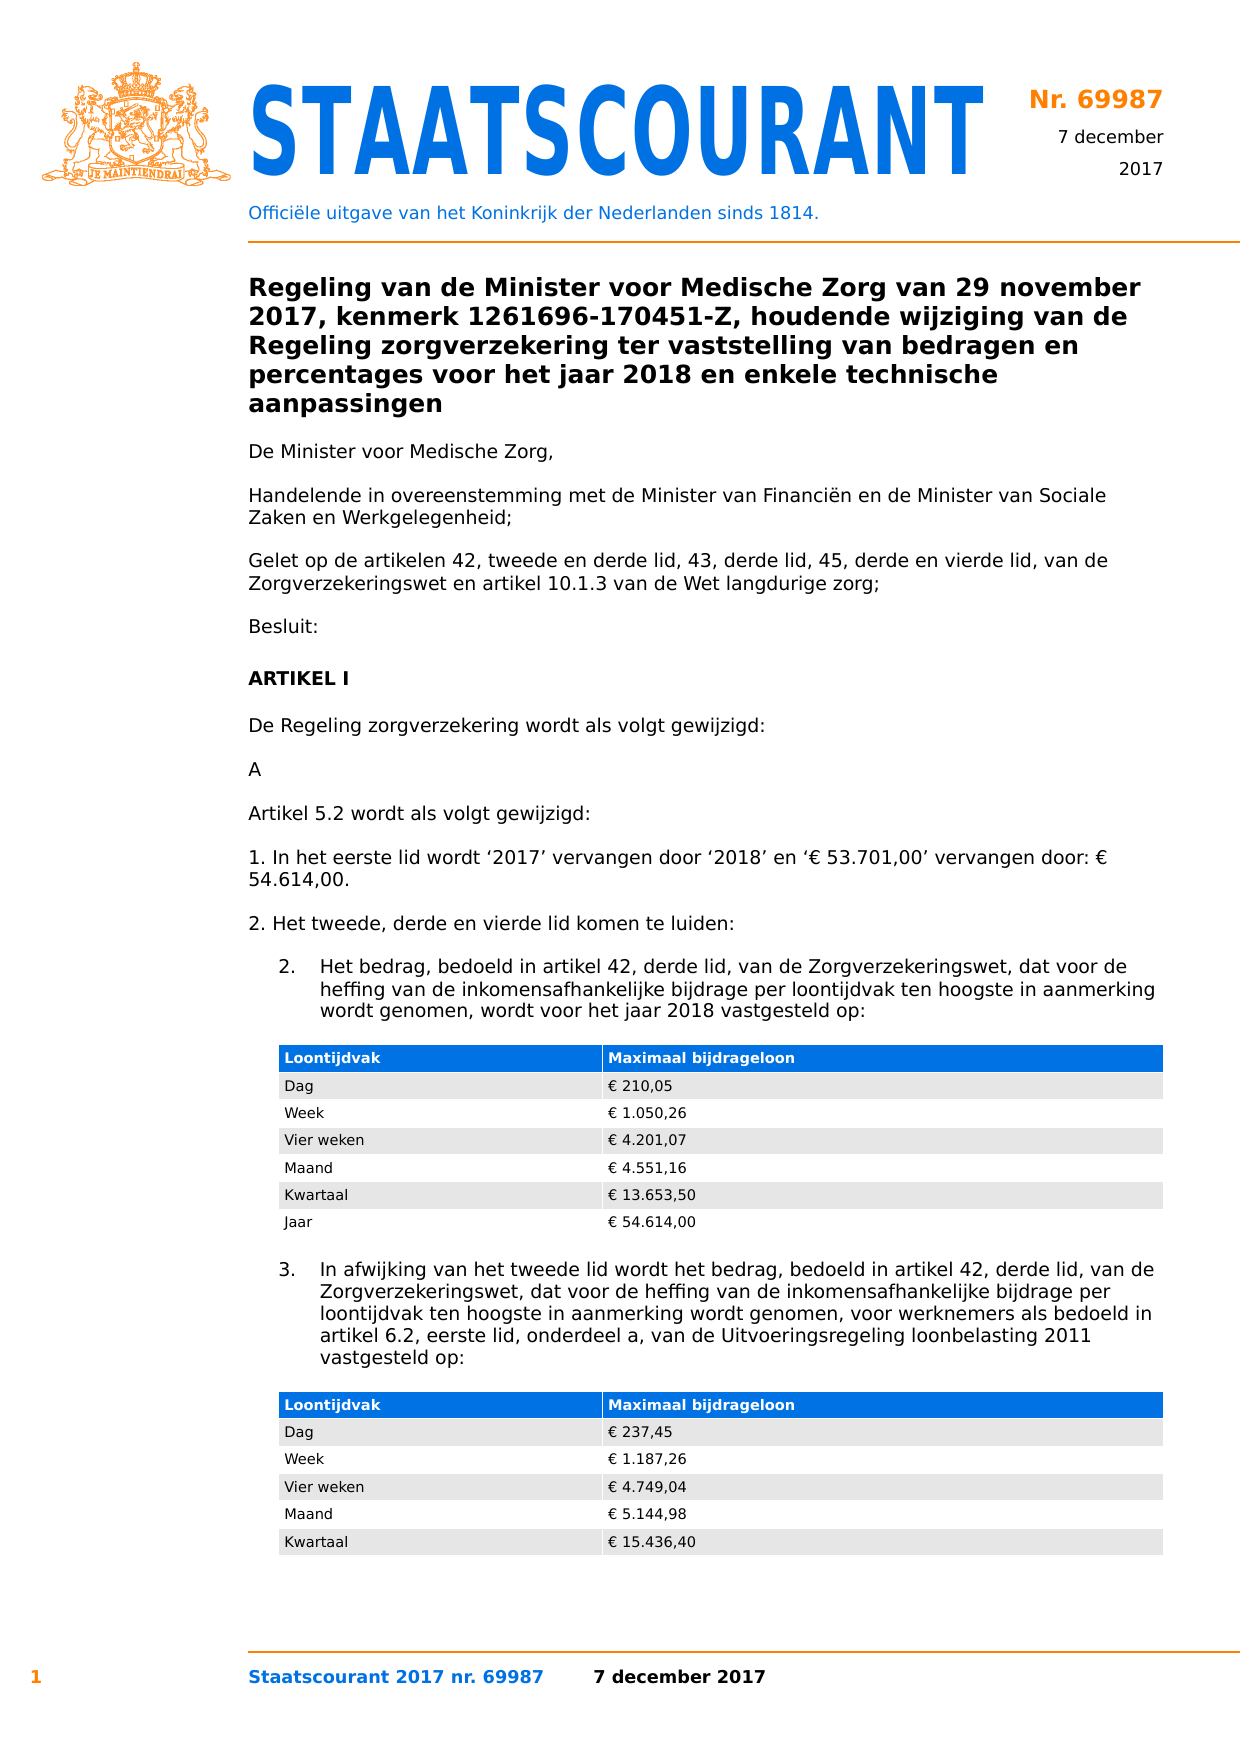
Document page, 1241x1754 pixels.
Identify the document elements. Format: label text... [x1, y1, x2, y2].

table_cell € 4.201,07 [603, 1128, 1163, 1154]
table_cell € 13.653,50 [603, 1182, 1163, 1209]
table_cell Week [279, 1100, 602, 1126]
table_cell € 1.187,26 [603, 1447, 1163, 1473]
table_header Maximaal bijdrageloon [603, 1392, 1163, 1418]
table_cell 7 december [998, 121, 1240, 153]
table_header Nr. 69987 [998, 62, 1240, 121]
table_cell € 4.749,04 [603, 1474, 1163, 1500]
text 1. In het eerste lid wordt ‘2017’ vervangen door ‘2018’ en ‘€ 53.701,00’ vervangen door: € 54.614,00. [248, 847, 1163, 891]
table_header STAATSCOURANT [248, 62, 998, 203]
text Gelet op de artikelen 42, tweede en derde lid, 43, derde lid, 45, derde en vierde lid, van de Zorgverzekeringswet en artikel 10.1.3 van de Wet langdurige zorg; [248, 550, 1163, 594]
table_header [25, 62, 248, 241]
text De Minister voor Medische Zorg, [248, 441, 1163, 463]
table_cell Maand [279, 1155, 602, 1181]
table_cell € 1.050,26 [603, 1100, 1163, 1126]
table_cell € 210,05 [603, 1073, 1163, 1099]
text De Regeling zorgverzekering wordt als volgt gewijzigd: [248, 715, 1163, 737]
text Handelende in overeenstemming met de Minister van Financiën en de Minister van Sociale Zaken en Werkgelegenheid; [248, 484, 1163, 528]
subtitle Regeling van de Minister voor Medische Zorg van 29 november 2017, kenmerk 1261696-170451-Z, houdende wijziging van de Regeling zorgverzekering ter vaststelling van bedragen en percentages voor het jaar 2018 en enkele technische aanpassingen [248, 273, 1163, 419]
table_header Loontijdvak [279, 1045, 602, 1072]
table_header Loontijdvak [279, 1392, 602, 1418]
table_cell Kwartaal [279, 1529, 602, 1555]
table_cell Vier weken [279, 1474, 602, 1500]
table_cell € 237,45 [603, 1419, 1163, 1446]
table_cell Officiële uitgave van het Koninkrijk der Nederlanden sinds 1814. [248, 203, 1240, 241]
table_cell Jaar [279, 1210, 602, 1236]
table_cell Vier weken [279, 1128, 602, 1154]
text Besluit: [248, 616, 1163, 638]
text 2. Het tweede, derde en vierde lid komen te luiden: [248, 913, 1163, 934]
text Artikel 5.2 wordt als volgt gewijzigd: [248, 803, 1163, 825]
table_header Maximaal bijdrageloon [603, 1045, 1163, 1072]
table_cell Kwartaal [279, 1182, 602, 1209]
subtitle ARTIKEL I [248, 668, 1163, 690]
table_cell € 5.144,98 [603, 1501, 1163, 1528]
text 3. In afwijking van het tweede lid wordt het bedrag, bedoeld in artikel 42, derde lid, van de Zorgverzekeringswet, dat voor de heffing van de inkomensafhankelijke bijdrage per loontijdvak ten hoogste in aanmerking wordt genomen, voor werknemers als bedoeld in artikel 6.2, eerste lid, onderdeel a, van de Uitvoeringsregeling loonbelasting 2011 vastgesteld op: [278, 1259, 1163, 1369]
table_cell Week [279, 1447, 602, 1473]
table_cell Dag [279, 1073, 602, 1099]
picture [41, 62, 231, 186]
table_cell € 15.436,40 [603, 1529, 1163, 1555]
table_cell € 54.614,00 [603, 1210, 1163, 1236]
table_cell 2017 [998, 153, 1240, 203]
table_cell € 4.551,16 [603, 1155, 1163, 1181]
table_cell Dag [279, 1419, 602, 1446]
text 2. Het bedrag, bedoeld in artikel 42, derde lid, van de Zorgverzekeringswet, dat voor de heffing van de inkomensafhankelijke bijdrage per loontijdvak ten hoogste in aanmerking wordt genomen, wordt voor het jaar 2018 vastgesteld op: [278, 956, 1163, 1022]
text A [248, 759, 1163, 781]
table_cell Maand [279, 1501, 602, 1528]
